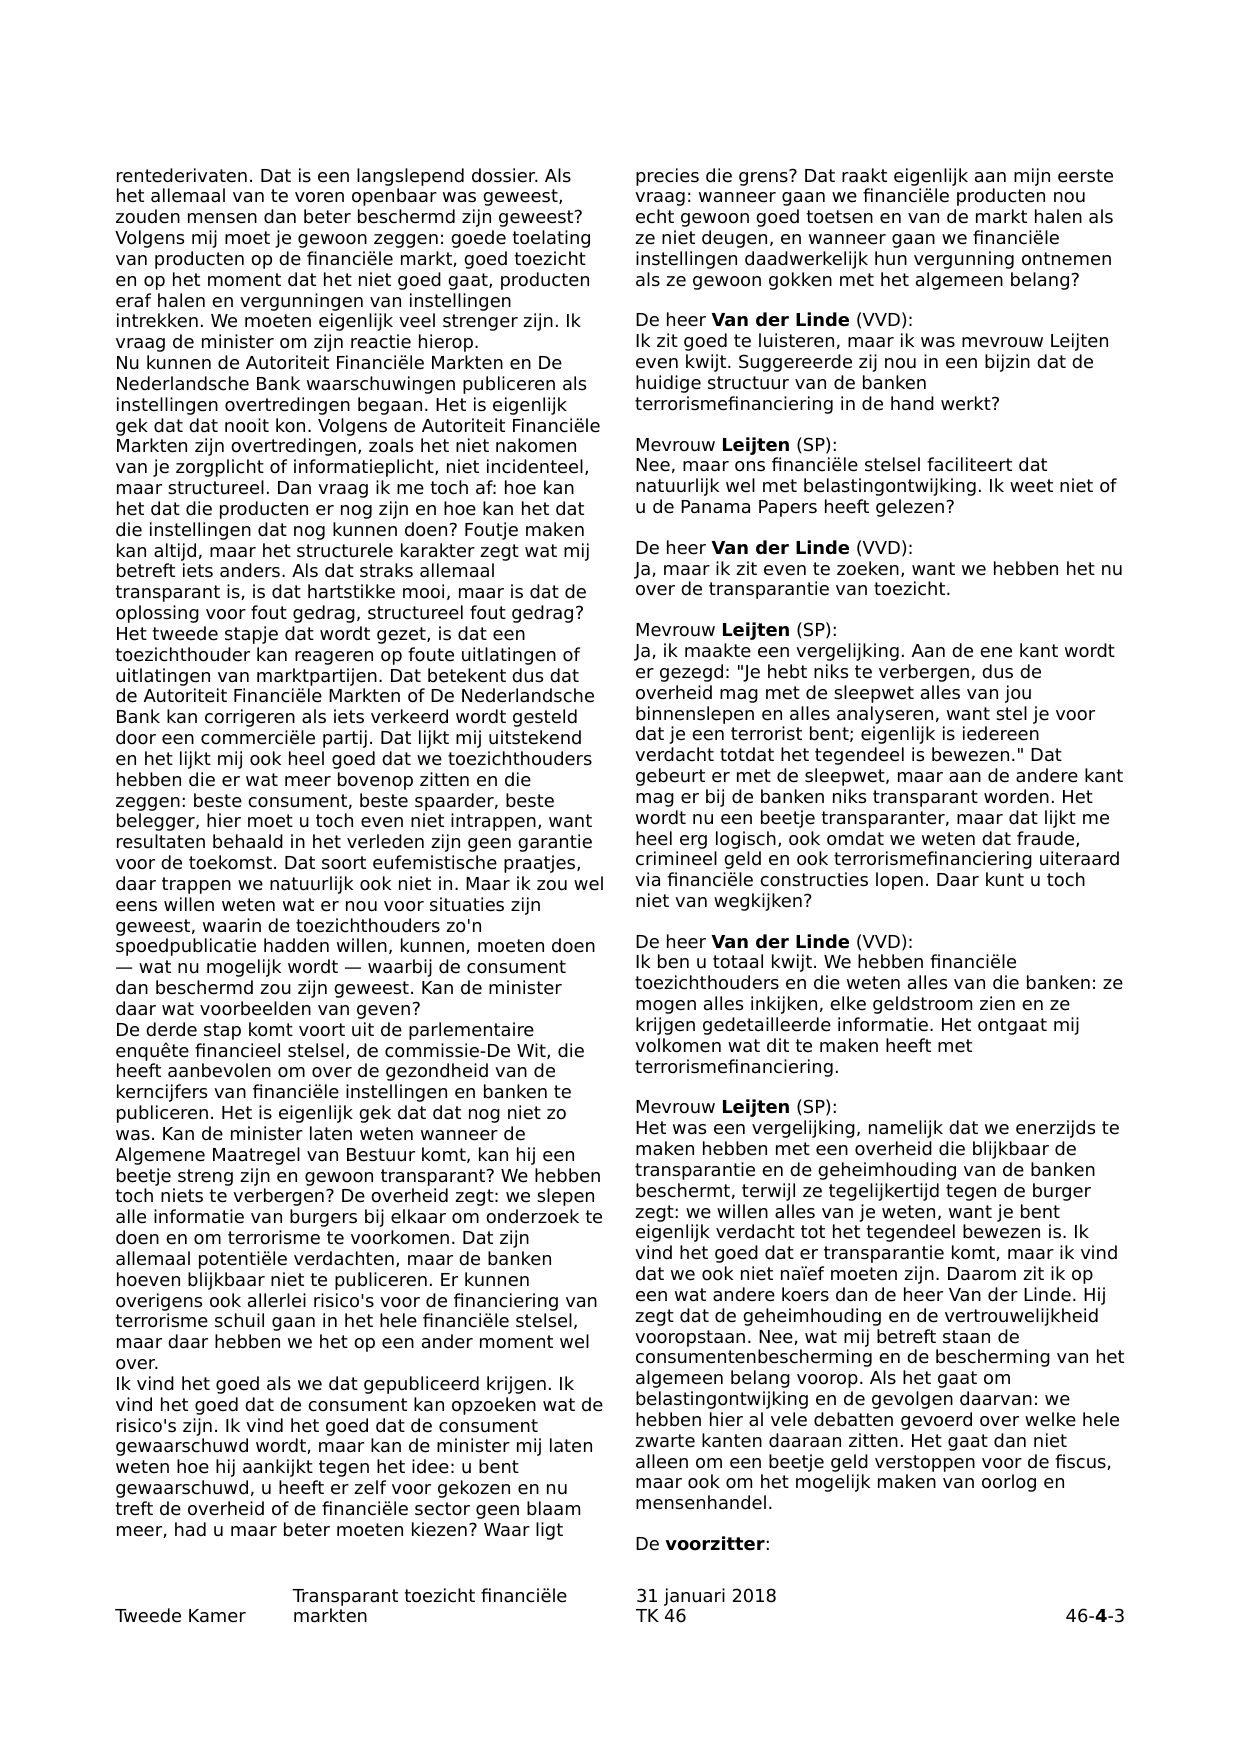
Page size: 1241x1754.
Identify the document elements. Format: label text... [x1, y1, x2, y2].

text De voorzitter: [635, 1534, 1125, 1554]
text De heer Van der Linde (VVD): [635, 538, 1125, 558]
text De heer Van der Linde (VVD): [635, 932, 1125, 952]
text Ik zit goed te luisteren, maar ik was mevrouw Leijten even kwijt. Suggereerde zij nou in een bijzin dat de huidige structuur van de banken terrorismefinanciering in de hand werkt? [635, 331, 1125, 414]
text Ik vind het goed als we dat gepubliceerd krijgen. Ik vind het goed dat de consument kan opzoeken wat de risico's zijn. Ik vind het goed dat de consument gewaarschuwd wordt, maar kan de minister mij laten weten hoe hij aankijkt tegen het idee: u bent gewaarschuwd, u heeft er zelf voor gekozen en nu treft de overheid of de financiële sector geen blaam meer, had u maar beter moeten kiezen? Waar ligt [115, 1374, 605, 1540]
text Mevrouw Leijten (SP): [635, 434, 1125, 455]
text Nee, maar ons financiële stelsel faciliteert dat natuurlijk wel met belastingontwijking. Ik weet niet of u de Panama Papers heeft gelezen? [635, 455, 1125, 518]
text rentederivaten. Dat is een langslepend dossier. Als het allemaal van te voren openbaar was geweest, zouden mensen dan beter beschermd zijn geweest? Volgens mij moet je gewoon zeggen: goede toelating van producten op de financiële markt, goed toezicht en op het moment dat het niet goed gaat, producten eraf halen en vergunningen van instellingen intrekken. We moeten eigenlijk veel strenger zijn. Ik vraag de minister om zijn reactie hierop. [115, 165, 605, 353]
text Het tweede stapje dat wordt gezet, is dat een toezichthouder kan reageren op foute uitlatingen of uitlatingen van marktpartijen. Dat betekent dus dat de Autoriteit Financiële Markten of De Nederlandsche Bank kan corrigeren als iets verkeerd wordt gesteld door een commerciële partij. Dat lijkt mij uitstekend en het lijkt mij ook heel goed dat we toezichthouders hebben die er wat meer bovenop zitten en die zeggen: beste consument, beste spaarder, beste belegger, hier moet u toch even niet intrappen, want resultaten behaald in het verleden zijn geen garantie voor de toekomst. Dat soort eufemistische praatjes, daar trappen we natuurlijk ook niet in. Maar ik zou wel eens willen weten wat er nou voor situaties zijn geweest, waarin de toezichthouders zo'n spoedpublicatie hadden willen, kunnen, moeten doen — wat nu mogelijk wordt — waarbij de consument dan beschermd zou zijn geweest. Kan de minister daar wat voorbeelden van geven? [115, 624, 605, 1019]
text precies die grens? Dat raakt eigenlijk aan mijn eerste vraag: wanneer gaan we financiële producten nou echt gewoon goed toetsen en van de markt halen als ze niet deugen, en wanneer gaan we financiële instellingen daadwerkelijk hun vergunning ontnemen als ze gewoon gokken met het algemeen belang? [635, 165, 1125, 290]
text De derde stap komt voort uit de parlementaire enquête financieel stelsel, de commissie-De Wit, die heeft aanbevolen om over de gezondheid van de kerncijfers van financiële instellingen en banken te publiceren. Het is eigenlijk gek dat dat nog niet zo was. Kan de minister laten weten wanneer de Algemene Maatregel van Bestuur komt, kan hij een beetje streng zijn en gewoon transparant? We hebben toch niets te verbergen? De overheid zegt: we slepen alle informatie van burgers bij elkaar om onderzoek te doen en om terrorisme te voorkomen. Dat zijn allemaal potentiële verdachten, maar de banken hoeven blijkbaar niet te publiceren. Er kunnen overigens ook allerlei risico's voor de financiering van terrorisme schuil gaan in het hele financiële stelsel, maar daar hebben we het op een ander moment wel over. [115, 1019, 605, 1374]
text De heer Van der Linde (VVD): [635, 310, 1125, 331]
text Mevrouw Leijten (SP): [635, 1097, 1125, 1118]
text Nu kunnen de Autoriteit Financiële Markten en De Nederlandsche Bank waarschuwingen publiceren als instellingen overtredingen begaan. Het is eigenlijk gek dat dat nooit kon. Volgens de Autoriteit Financiële Markten zijn overtredingen, zoals het niet nakomen van je zorgplicht of informatieplicht, niet incidenteel, maar structureel. Dan vraag ik me toch af: hoe kan het dat die producten er nog zijn en hoe kan het dat die instellingen dat nog kunnen doen? Foutje maken kan altijd, maar het structurele karakter zegt wat mij betreft iets anders. Als dat straks allemaal transparant is, is dat hartstikke mooi, maar is dat de oplossing voor fout gedrag, structureel fout gedrag? [115, 353, 605, 624]
text Mevrouw Leijten (SP): [635, 620, 1125, 641]
text Ik ben u totaal kwijt. We hebben financiële toezichthouders en die weten alles van die banken: ze mogen alles inkijken, elke geldstroom zien en ze krijgen gedetailleerde informatie. Het ontgaat mij volkomen wat dit te maken heeft met terrorismefinanciering. [635, 952, 1125, 1077]
text Het was een vergelijking, namelijk dat we enerzijds te maken hebben met een overheid die blijkbaar de transparantie en de geheimhouding van de banken beschermt, terwijl ze tegelijkertijd tegen de burger zegt: we willen alles van je weten, want je bent eigenlijk verdacht tot het tegendeel bewezen is. Ik vind het goed dat er transparantie komt, maar ik vind dat we ook niet naïef moeten zijn. Daarom zit ik op een wat andere koers dan de heer Van der Linde. Hij zegt dat de geheimhouding en de vertrouwelijkheid vooropstaan. Nee, wat mij betreft staan de consumentenbescherming en de bescherming van het algemeen belang voorop. Als het gaat om belastingontwijking en de gevolgen daarvan: we hebben hier al vele debatten gevoerd over welke hele zwarte kanten daaraan zitten. Het gaat dan niet alleen om een beetje geld verstoppen voor de fiscus, maar ook om het mogelijk maken van oorlog en mensenhandel. [635, 1118, 1125, 1514]
text Ja, ik maakte een vergelijking. Aan de ene kant wordt er gezegd: "Je hebt niks te verbergen, dus de overheid mag met de sleepwet alles van jou binnenslepen en alles analyseren, want stel je voor dat je een terrorist bent; eigenlijk is iedereen verdacht totdat het tegendeel is bewezen." Dat gebeurt er met de sleepwet, maar aan de andere kant mag er bij de banken niks transparant worden. Het wordt nu een beetje transparanter, maar dat lijkt me heel erg logisch, ook omdat we weten dat fraude, crimineel geld en ook terrorismefinanciering uiteraard via financiële constructies lopen. Daar kunt u toch niet van wegkijken? [635, 641, 1125, 912]
text Ja, maar ik zit even te zoeken, want we hebben het nu over de transparantie van toezicht. [635, 558, 1125, 600]
